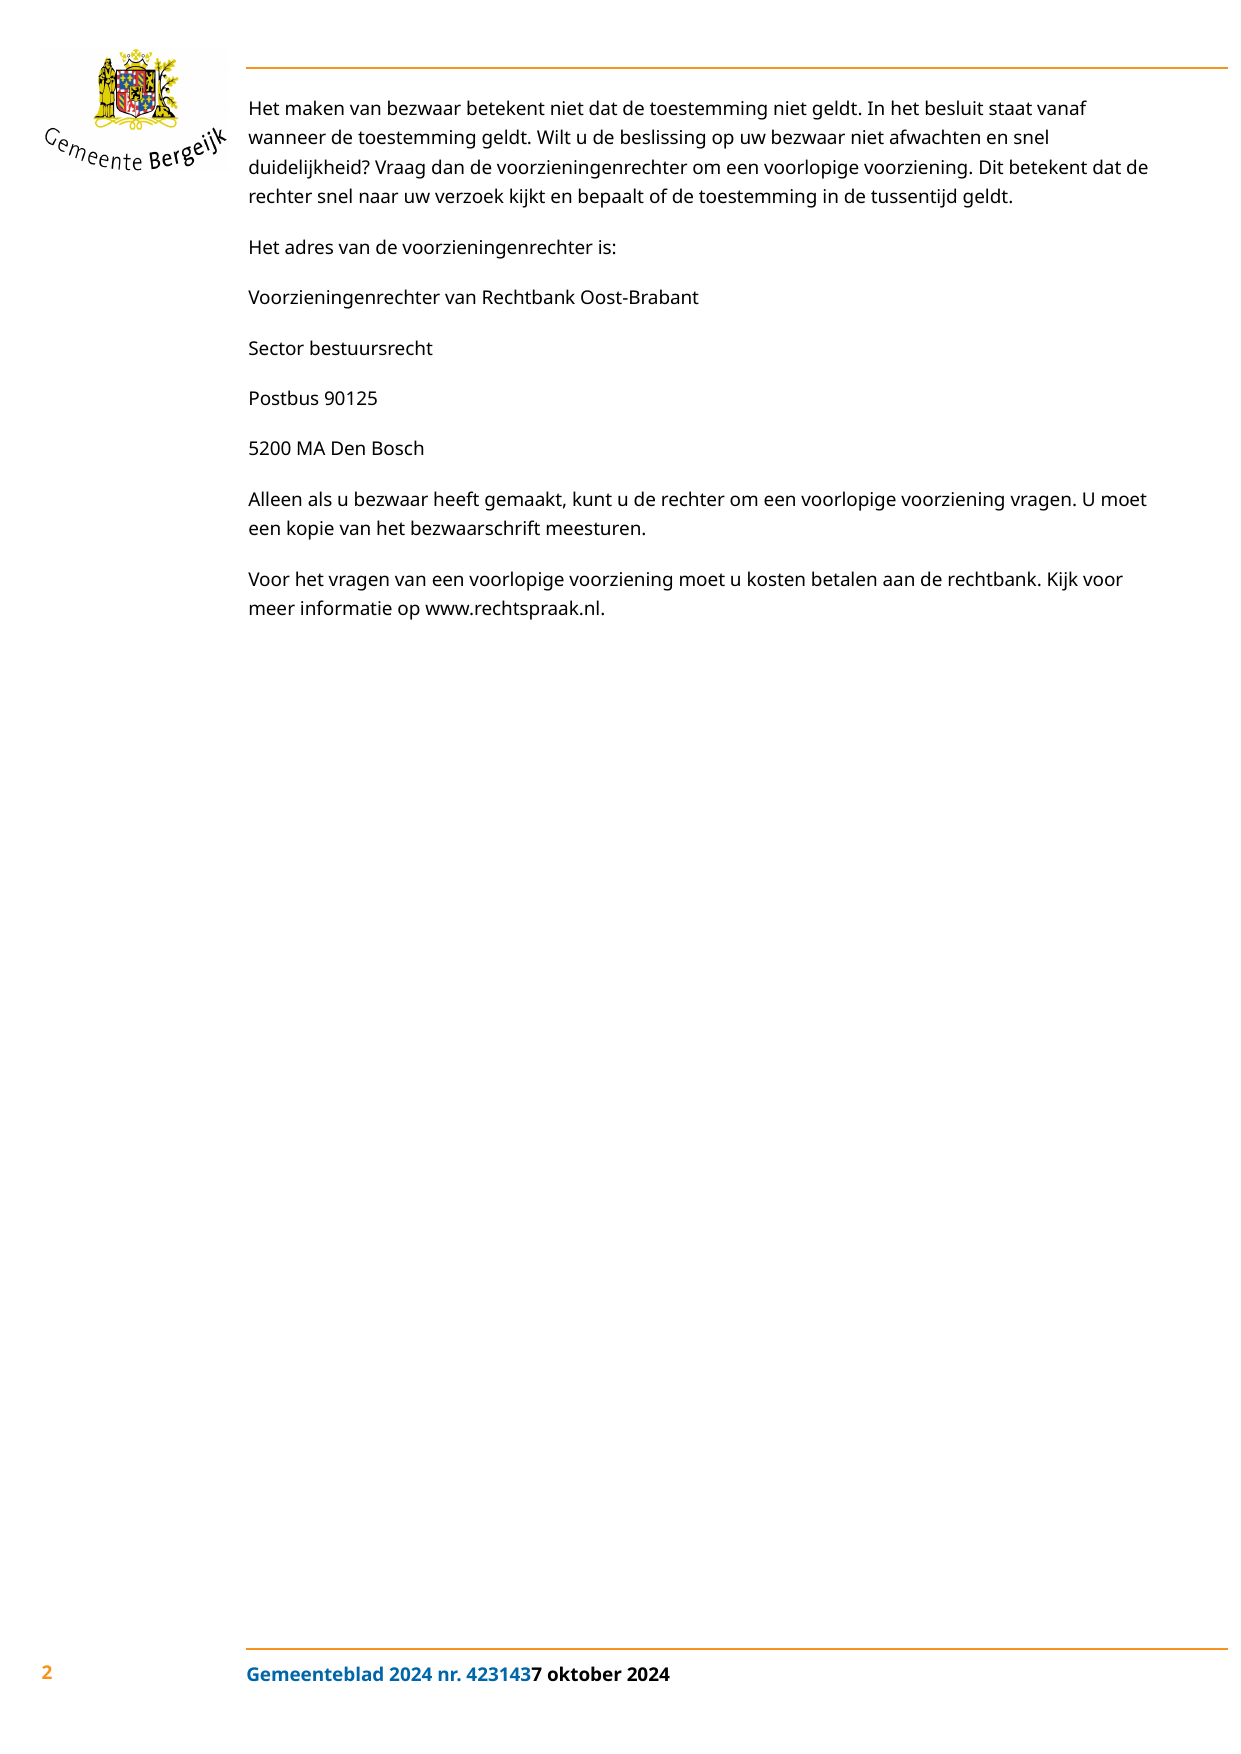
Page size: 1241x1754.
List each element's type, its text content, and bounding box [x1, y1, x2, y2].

text Postbus 90125 [248, 385, 1152, 411]
text Het maken van bezwaar betekent niet dat de toestemming niet geldt. In het besluit staat vanaf wanneer de toestemming geldt. Wilt u de beslissing op uw bezwaar niet afwachten en snel duidelijkheid? Vraag dan de voorzieningenrechter om een voorlopige voorziening. Dit betekent dat de rechter snel naar uw verzoek kijkt en bepaalt of de toestemming in de tussentijd geldt. [248, 95, 1152, 209]
text Het adres van de voorzieningenrechter is: [248, 234, 1152, 260]
picture [41, 47, 231, 172]
text Alleen als u bezwaar heeft gemaakt, kunt u de rechter om een voorlopige voorziening vragen. U moet een kopie van het bezwaarschrift meesturen. [248, 486, 1152, 541]
text Sector bestuursrecht [248, 335, 1152, 361]
text Voorzieningenrechter van Rechtbank Oost-Brabant [248, 284, 1152, 310]
text Voor het vragen van een voorlopige voorziening moet u kosten betalen aan de rechtbank. Kijk voor meer informatie op www.rechtspraak.nl. [248, 566, 1152, 621]
text 5200 MA Den Bosch [248, 436, 1152, 461]
